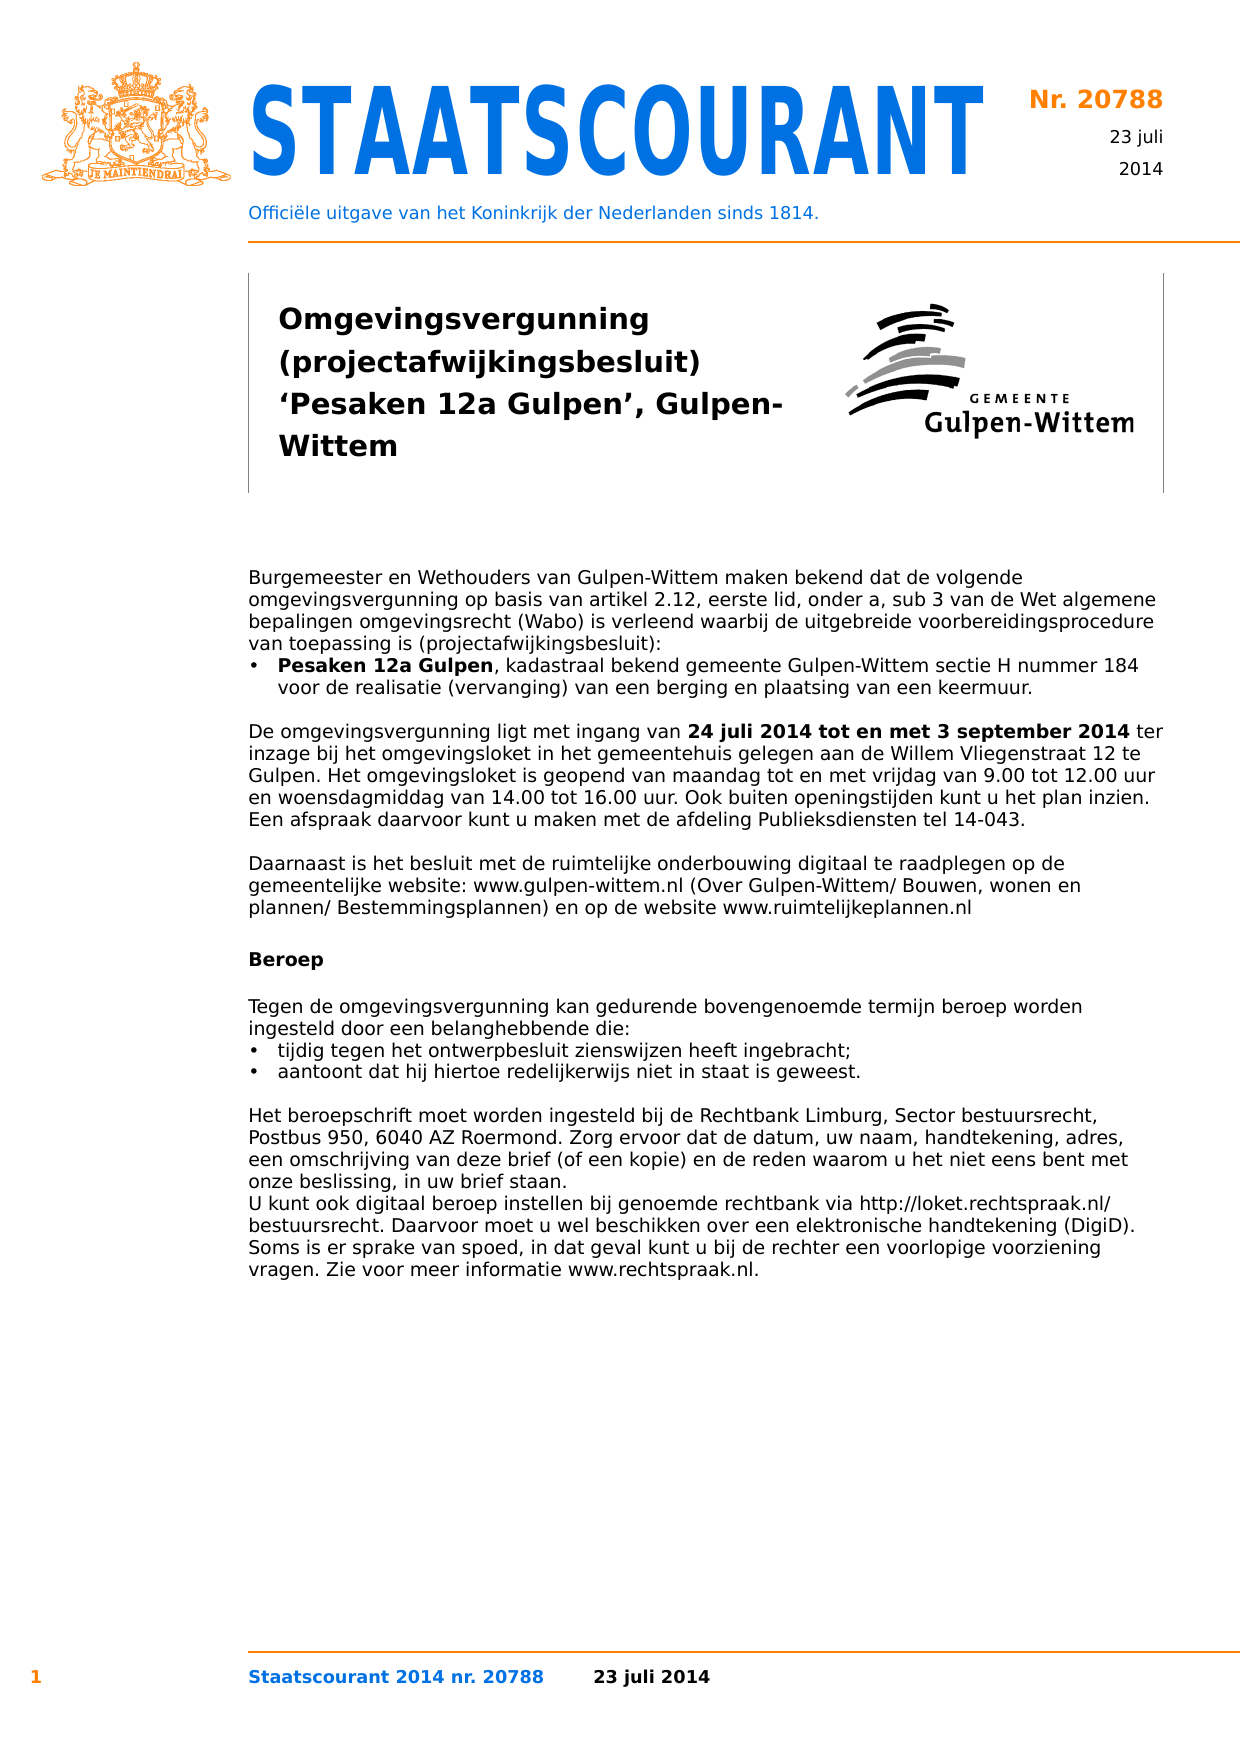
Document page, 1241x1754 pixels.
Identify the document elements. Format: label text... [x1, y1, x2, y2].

text Daarnaast is het besluit met de ruimtelijke onderbouwing digitaal te raadplegen op de gemeentelijke website: www.gulpen-wittem.nl (Over Gulpen-Wittem/ Bouwen, wonen en plannen/ Bestemmingsplannen) en op de website www.ruimtelijkeplannen.nl [248, 853, 1163, 918]
text Burgemeester en Wethouders van Gulpen-Wittem maken bekend dat de volgende omgevingsvergunning op basis van artikel 2.12, eerste lid, onder a, sub 3 van de Wet algemene bepalingen omgevingsrecht (Wabo) is verleend waarbij de uitgebreide voorbereidingsprocedure van toepassing is (projectafwijkingsbesluit): [248, 567, 1163, 655]
text U kunt ook digitaal beroep instellen bij genoemde rechtbank via http://loket.rechtspraak.nl/ bestuursrecht. Daarvoor moet u wel beschikken over een elektronische handtekening (DigiD). [248, 1193, 1163, 1237]
table_header [25, 62, 248, 241]
subtitle Omgevingsvergunning (projectafwijkingsbesluit) ‘Pesaken 12a Gulpen’, Gulpen-Wittem [249, 273, 1163, 493]
text • aantoont dat hij hiertoe redelijkerwijs niet in staat is geweest. [248, 1061, 1163, 1083]
table_cell 23 juli [998, 121, 1240, 153]
table_cell 2014 [998, 153, 1240, 203]
text Soms is er sprake van spoed, in dat geval kunt u bij de rechter een voorlopige voorziening vragen. Zie voor meer informatie www.rechtspraak.nl. [248, 1237, 1163, 1281]
table_header STAATSCOURANT [248, 62, 998, 203]
text • Pesaken 12a Gulpen, kadastraal bekend gemeente Gulpen-Wittem sectie H nummer 184 voor de realisatie (vervanging) van een berging en plaatsing van een keermuur. [248, 655, 1163, 699]
text Het beroepschrift moet worden ingesteld bij de Rechtbank Limburg, Sector bestuursrecht, Postbus 950, 6040 AZ Roermond. Zorg ervoor dat de datum, uw naam, handtekening, adres, een omschrijving van deze brief (of een kopie) en de reden waarom u het niet eens bent met onze beslissing, in uw brief staan. [248, 1105, 1163, 1193]
picture [41, 62, 231, 186]
text Tegen de omgevingsvergunning kan gedurende bovengenoemde termijn beroep worden ingesteld door een belanghebbende die: [248, 996, 1163, 1039]
table_header Nr. 20788 [998, 62, 1240, 121]
picture [844, 302, 1134, 439]
subtitle Beroep [248, 948, 1163, 971]
table_cell Officiële uitgave van het Koninkrijk der Nederlanden sinds 1814. [248, 203, 1240, 241]
text • tijdig tegen het ontwerpbesluit zienswijzen heeft ingebracht; [248, 1039, 1163, 1061]
text De omgevingsvergunning ligt met ingang van 24 juli 2014 tot en met 3 september 2014 ter inzage bij het omgevingsloket in het gemeentehuis gelegen aan de Willem Vliegenstraat 12 te Gulpen. Het omgevingsloket is geopend van maandag tot en met vrijdag van 9.00 tot 12.00 uur en woensdagmiddag van 14.00 tot 16.00 uur. Ook buiten openingstijden kunt u het plan inzien. Een afspraak daarvoor kunt u maken met de afdeling Publieksdiensten tel 14-043. [248, 721, 1163, 831]
